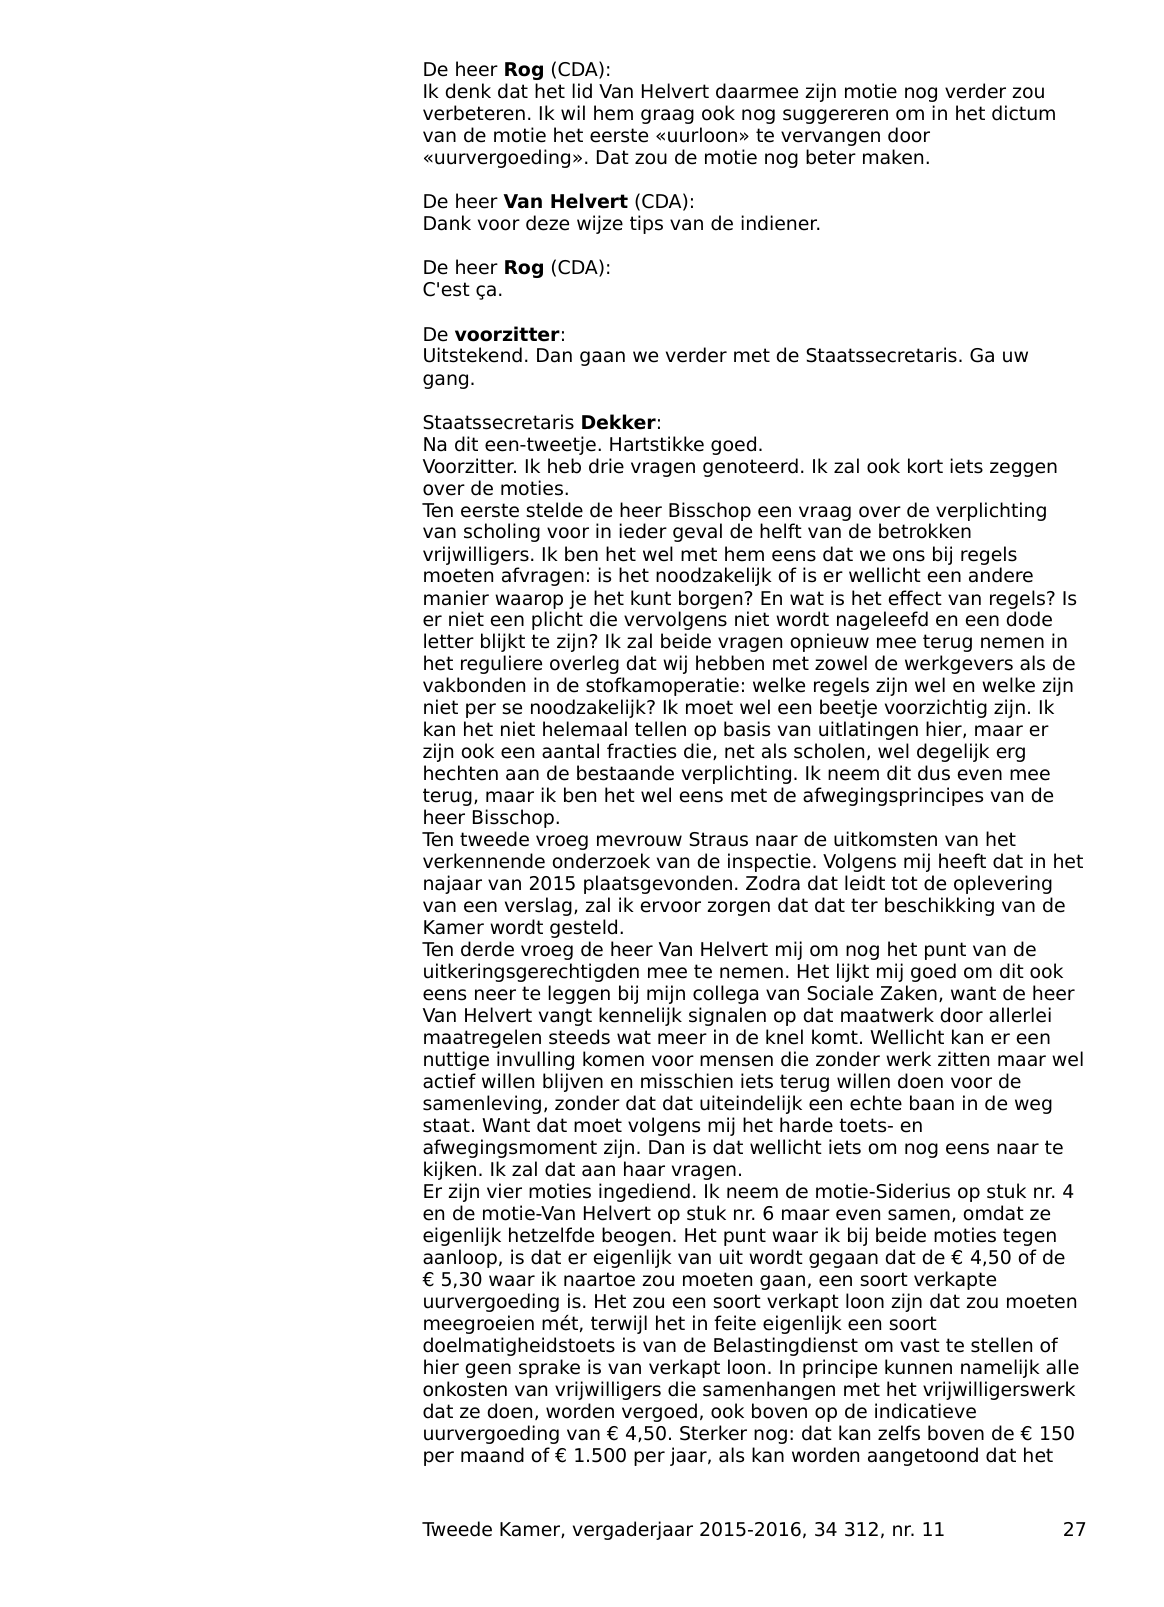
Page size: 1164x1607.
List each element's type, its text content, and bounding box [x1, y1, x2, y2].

text C'est ça. [422, 279, 1087, 301]
text Staatssecretaris Dekker: [422, 412, 1087, 433]
text Ten eerste stelde de heer Bisschop een vraag over de verplichting van scholing voor in ieder geval de helft van de betrokken vrijwilligers. Ik ben het wel met hem eens dat we ons bij regels moeten afvragen: is het noodzakelijk of is er wellicht een andere manier waarop je het kunt borgen? En wat is het effect van regels? Is er niet een plicht die vervolgens niet wordt nageleefd en een dode letter blijkt te zijn? Ik zal beide vragen opnieuw mee terug nemen in het reguliere overleg dat wij hebben met zowel de werkgevers als de vakbonden in de stofkamoperatie: welke regels zijn wel en welke zijn niet per se noodzakelijk? Ik moet wel een beetje voorzichtig zijn. Ik kan het niet helemaal tellen op basis van uitlatingen hier, maar er zijn ook een aantal fracties die, net als scholen, wel degelijk erg hechten aan de bestaande verplichting. Ik neem dit dus even mee terug, maar ik ben het wel eens met de afwegingsprincipes van de heer Bisschop. [422, 499, 1087, 829]
text Na dit een-tweetje. Hartstikke goed. [422, 433, 1087, 456]
text De heer Rog (CDA): [422, 59, 1087, 81]
text Ten tweede vroeg mevrouw Straus naar de uitkomsten van het verkennende onderzoek van de inspectie. Volgens mij heeft dat in het najaar van 2015 plaatsgevonden. Zodra dat leidt tot de oplevering van een verslag, zal ik ervoor zorgen dat dat ter beschikking van de Kamer wordt gesteld. [422, 829, 1087, 939]
text Voorzitter. Ik heb drie vragen genoteerd. Ik zal ook kort iets zeggen over de moties. [422, 456, 1087, 499]
text De heer Rog (CDA): [422, 257, 1087, 279]
text Uitstekend. Dan gaan we verder met de Staatssecretaris. Ga uw gang. [422, 345, 1087, 389]
text Dank voor deze wijze tips van de indiener. [422, 213, 1087, 235]
text De heer Van Helvert (CDA): [422, 191, 1087, 213]
text Ik denk dat het lid Van Helvert daarmee zijn motie nog verder zou verbeteren. Ik wil hem graag ook nog suggereren om in het dictum van de motie het eerste «uurloon» te vervangen door «uurvergoeding». Dat zou de motie nog beter maken. [422, 81, 1087, 169]
text Er zijn vier moties ingediend. Ik neem de motie-Siderius op stuk nr. 4 en de motie-Van Helvert op stuk nr. 6 maar even samen, omdat ze eigenlijk hetzelfde beogen. Het punt waar ik bij beide moties tegen aanloop, is dat er eigenlijk van uit wordt gegaan dat de € 4,50 of de € 5,30 waar ik naartoe zou moeten gaan, een soort verkapte uurvergoeding is. Het zou een soort verkapt loon zijn dat zou moeten meegroeien mét, terwijl het in feite eigenlijk een soort doelmatigheidstoets is van de Belastingdienst om vast te stellen of hier geen sprake is van verkapt loon. In principe kunnen namelijk alle onkosten van vrijwilligers die samenhangen met het vrijwilligerswerk dat ze doen, worden vergoed, ook boven op de indicatieve uurvergoeding van € 4,50. Sterker nog: dat kan zelfs boven de € 150 per maand of € 1.500 per jaar, als kan worden aangetoond dat het [422, 1181, 1087, 1467]
text De voorzitter: [422, 323, 1087, 345]
text Ten derde vroeg de heer Van Helvert mij om nog het punt van de uitkeringsgerechtigden mee te nemen. Het lijkt mij goed om dit ook eens neer te leggen bij mijn collega van Sociale Zaken, want de heer Van Helvert vangt kennelijk signalen op dat maatwerk door allerlei maatregelen steeds wat meer in de knel komt. Wellicht kan er een nuttige invulling komen voor mensen die zonder werk zitten maar wel actief willen blijven en misschien iets terug willen doen voor de samenleving, zonder dat dat uiteindelijk een echte baan in de weg staat. Want dat moet volgens mij het harde toets- en afwegingsmoment zijn. Dan is dat wellicht iets om nog eens naar te kijken. Ik zal dat aan haar vragen. [422, 939, 1087, 1181]
